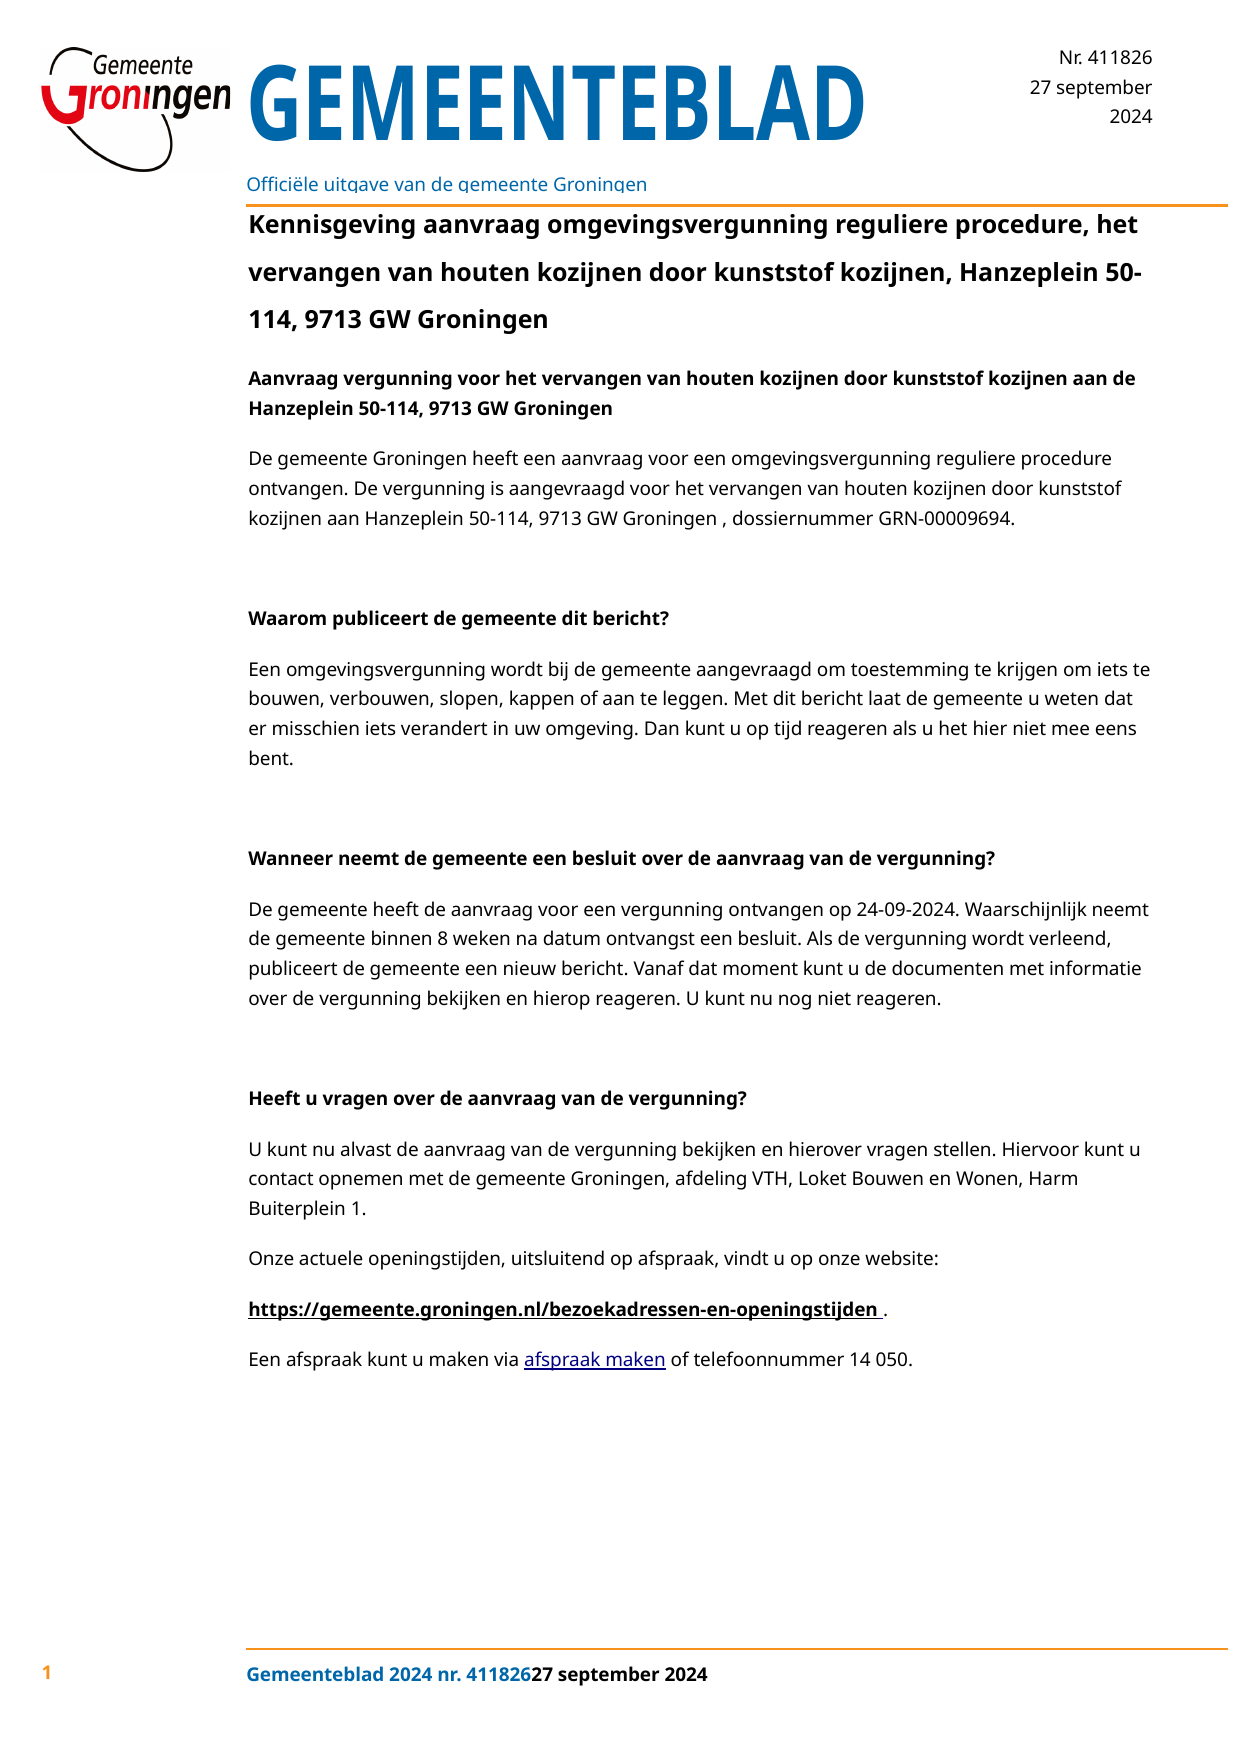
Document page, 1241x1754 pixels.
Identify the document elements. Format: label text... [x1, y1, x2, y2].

text Onze actuele openingstijden, uitsluitend op afspraak, vindt u op onze website: [248, 1246, 1152, 1271]
text Een afspraak kunt u maken via afspraak maken of telefoonnummer 14 050. [248, 1346, 1152, 1372]
text U kunt nu alvast de aanvraag van de vergunning bekijken en hierover vragen stellen. Hiervoor kunt u contact opnemen met de gemeente Groningen, afdeling VTH, Loket Bouwen en Wonen, Harm Buiterplein 1. [248, 1136, 1152, 1221]
text Heeft u vragen over de aanvraag van de vergunning? [248, 1086, 1152, 1111]
text Waarom publiceert de gemeente dit bericht? [248, 606, 1152, 631]
text https://gemeente.groningen.nl/bezoekadressen-en-openingstijden . [248, 1296, 1152, 1322]
text De gemeente Groningen heeft een aanvraag voor een omgevingsvergunning reguliere procedure ontvangen. De vergunning is aangevraagd voor het vervangen van houten kozijnen door kunststof kozijnen aan Hanzeplein 50-114, 9713 GW Groningen , dossiernummer GRN-00009694. [248, 446, 1152, 530]
text Kennisgeving aanvraag omgevingsvergunning reguliere procedure, het vervangen van houten kozijnen door kunststof kozijnen, Hanzeplein 50-114, 9713 GW Groningen [248, 207, 1152, 336]
text Wanneer neemt de gemeente een besluit over de aanvraag van de vergunning? [248, 846, 1152, 871]
text Een omgevingsvergunning wordt bij de gemeente aangevraagd om toestemming te krijgen om iets te bouwen, verbouwen, slopen, kappen of aan te leggen. Met dit bericht laat de gemeente u weten dat er misschien iets verandert in uw omgeving. Dan kunt u op tijd reageren als u het hier niet mee eens bent. [248, 656, 1152, 770]
text De gemeente heeft de aanvraag voor een vergunning ontvangen op 24-09-2024. Waarschijnlijk neemt de gemeente binnen 8 weken na datum ontvangst een besluit. Als de vergunning wordt verleend, publiceert de gemeente een nieuw bericht. Vanaf dat moment kunt u de documenten met informatie over de vergunning bekijken en hierop reageren. U kunt nu nog niet reageren. [248, 896, 1152, 1010]
picture [41, 47, 231, 172]
text Aanvraag vergunning voor het vervangen van houten kozijnen door kunststof kozijnen aan de Hanzeplein 50-114, 9713 GW Groningen [248, 366, 1152, 421]
